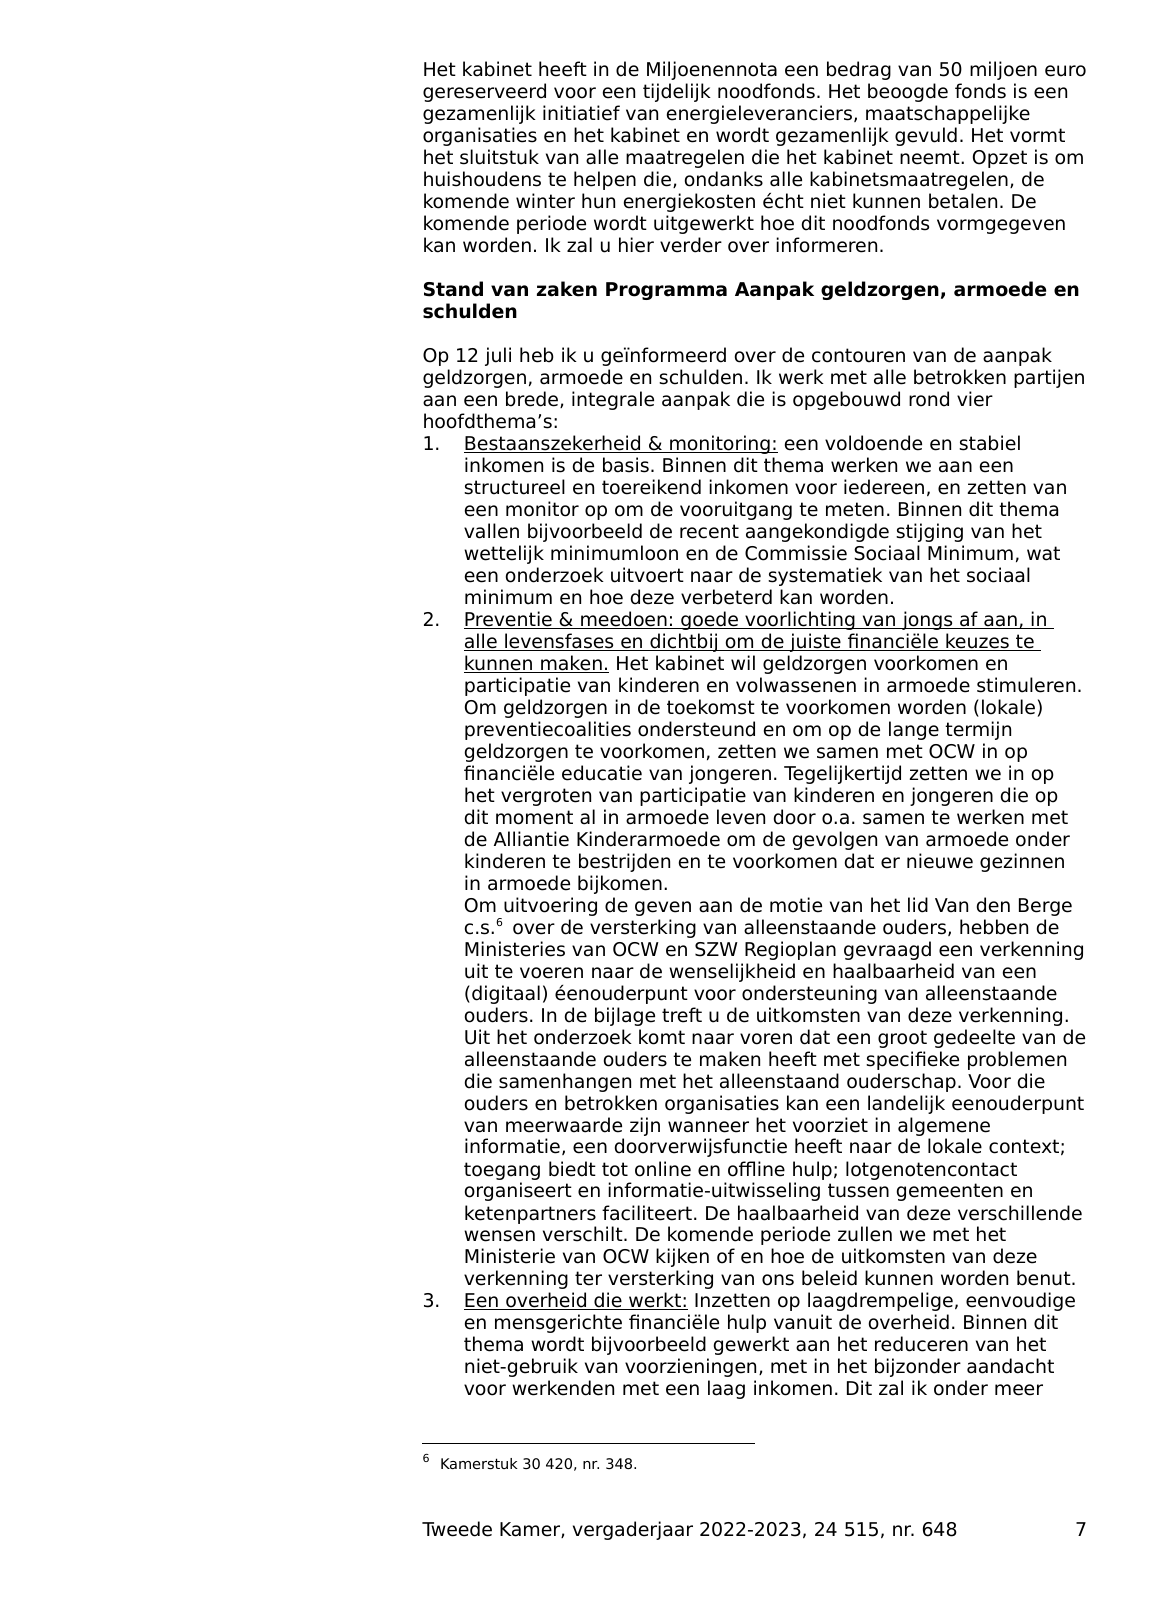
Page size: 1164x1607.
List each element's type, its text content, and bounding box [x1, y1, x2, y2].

text 1. Bestaanszekerheid & monitoring: een voldoende en stabiel inkomen is de basis. Binnen dit thema werken we aan een structureel en toereikend inkomen voor iedereen, en zetten van een monitor op om de vooruitgang te meten. Binnen dit thema vallen bijvoorbeeld de recent aangekondigde stijging van het wettelijk minimumloon en de Commissie Sociaal Minimum, wat een onderzoek uitvoert naar de systematiek van het sociaal minimum en hoe deze verbeterd kan worden. [422, 433, 1087, 609]
text Kamerstuk 30 420, nr. 348. [422, 1452, 1087, 1474]
text 2. Preventie & meedoen: goede voorlichting van jongs af aan, in alle levensfases en dichtbij om de juiste financiële keuzes te kunnen maken. Het kabinet wil geldzorgen voorkomen en participatie van kinderen en volwassenen in armoede stimuleren. Om geldzorgen in de toekomst te voorkomen worden (lokale) preventiecoalities ondersteund en om op de lange termijn geldzorgen te voorkomen, zetten we samen met OCW in op financiële educatie van jongeren. Tegelijkertijd zetten we in op het vergroten van participatie van kinderen en jongeren die op dit moment al in armoede leven door o.a. samen te werken met de Alliantie Kinderarmoede om de gevolgen van armoede onder kinderen te bestrijden en te voorkomen dat er nieuwe gezinnen in armoede bijkomen. [422, 609, 1087, 895]
subtitle Stand van zaken Programma Aanpak geldzorgen, armoede en schulden [422, 279, 1087, 323]
text Het kabinet heeft in de Miljoenennota een bedrag van 50 miljoen euro gereserveerd voor een tijdelijk noodfonds. Het beoogde fonds is een gezamenlijk initiatief van energieleveranciers, maatschappelijke organisaties en het kabinet en wordt gezamenlijk gevuld. Het vormt het sluitstuk van alle maatregelen die het kabinet neemt. Opzet is om huishoudens te helpen die, ondanks alle kabinetsmaatregelen, de komende winter hun energiekosten écht niet kunnen betalen. De komende periode wordt uitgewerkt hoe dit noodfonds vormgegeven kan worden. Ik zal u hier verder over informeren. [422, 59, 1087, 257]
text 3. Een overheid die werkt: Inzetten op laagdrempelige, eenvoudige en mensgerichte financiële hulp vanuit de overheid. Binnen dit thema wordt bijvoorbeeld gewerkt aan het reduceren van het niet-gebruik van voorzieningen, met in het bijzonder aandacht voor werkenden met een laag inkomen. Dit zal ik onder meer [422, 1290, 1087, 1400]
text Om uitvoering de geven aan de motie van het lid Van den Berge c.s. over de versterking van alleenstaande ouders, hebben de Ministeries van OCW en SZW Regioplan gevraagd een verkenning uit te voeren naar de wenselijkheid en haalbaarheid van een (digitaal) éenouderpunt voor ondersteuning van alleenstaande ouders. In de bijlage treft u de uitkomsten van deze verkenning. Uit het onderzoek komt naar voren dat een groot gedeelte van de alleenstaande ouders te maken heeft met specifieke problemen die samenhangen met het alleenstaand ouderschap. Voor die ouders en betrokken organisaties kan een landelijk eenouderpunt van meerwaarde zijn wanneer het voorziet in algemene informatie, een doorverwijsfunctie heeft naar de lokale context; toegang biedt tot online en offline hulp; lotgenotencontact organiseert en informatie-uitwisseling tussen gemeenten en ketenpartners faciliteert. De haalbaarheid van deze verschillende wensen verschilt. De komende periode zullen we met het Ministerie van OCW kijken of en hoe de uitkomsten van deze verkenning ter versterking van ons beleid kunnen worden benut. [464, 895, 1087, 1290]
text Op 12 juli heb ik u geïnformeerd over de contouren van de aanpak geldzorgen, armoede en schulden. Ik werk met alle betrokken partijen aan een brede, integrale aanpak die is opgebouwd rond vier hoofdthema’s: [422, 345, 1087, 433]
